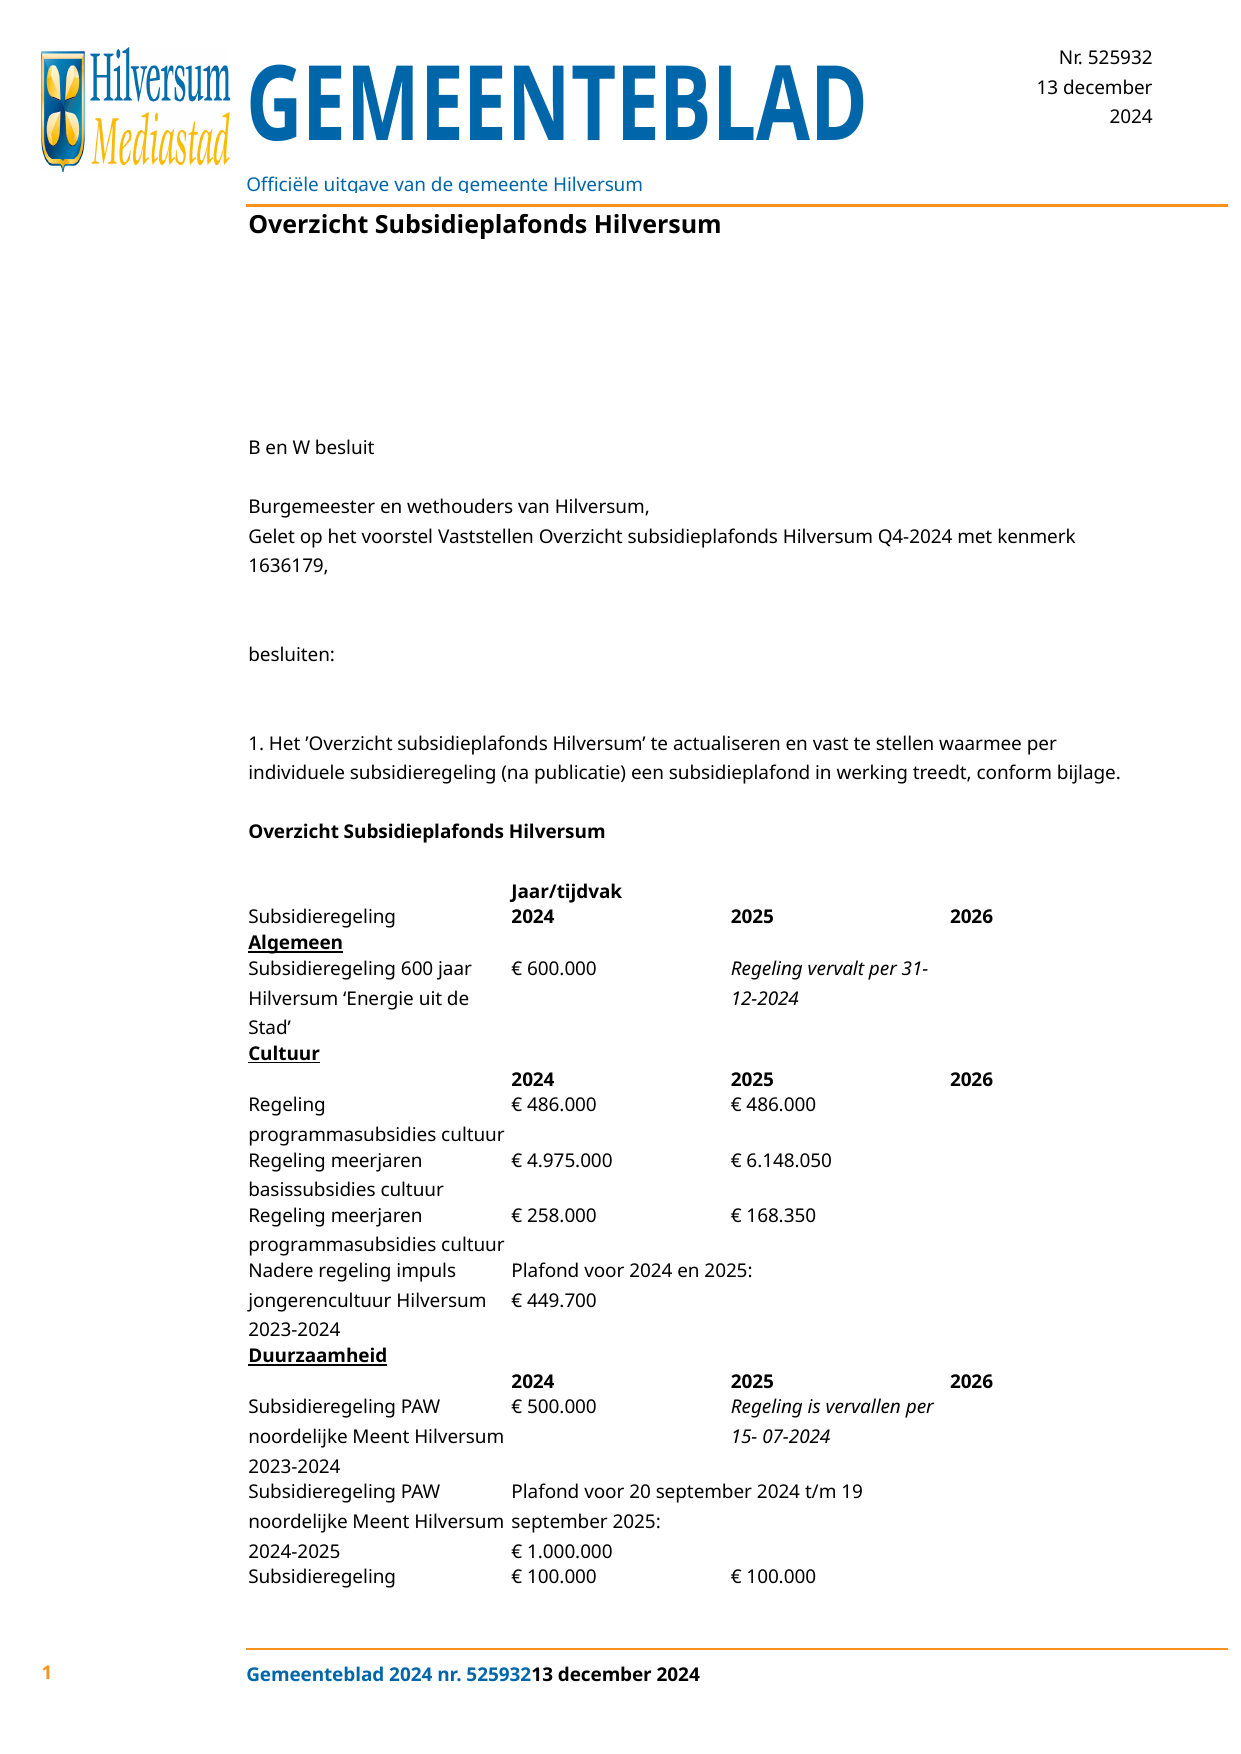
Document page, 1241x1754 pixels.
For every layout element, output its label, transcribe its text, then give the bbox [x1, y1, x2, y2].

table_cell 2026 [950, 1066, 1152, 1091]
table_cell [950, 1258, 1152, 1342]
table_cell 2026 [950, 1368, 1152, 1394]
table_cell [950, 1147, 1152, 1202]
table_cell 2025 [731, 1066, 950, 1091]
table_cell [248, 1066, 511, 1091]
table_cell Plafond voor 2024 en 2025: € 449.700 [511, 1258, 950, 1342]
text B en W besluit [248, 434, 1152, 460]
table_header Jaar/tijdvak [511, 878, 1152, 904]
table_header [248, 878, 511, 904]
table_cell 2025 [731, 1368, 950, 1394]
table_cell [950, 1040, 1152, 1066]
text Overzicht Subsidieplafonds Hilversum [248, 819, 1152, 844]
table_cell Subsidieregeling 600 jaar Hilversum ‘Energie uit de Stad’ [248, 955, 511, 1040]
table_cell 2024 [511, 1066, 731, 1091]
table_cell [950, 1091, 1152, 1147]
text 1. Het ’Overzicht subsidieplafonds Hilversum’ te actualiseren en vast te stellen waarmee per individuele subsidieregeling (na publicatie) een subsidieplafond in werking treedt, conform bijlage. [248, 730, 1152, 785]
table_cell € 486.000 [731, 1091, 950, 1147]
table_cell 2024 [511, 904, 731, 929]
table_cell [248, 1368, 511, 1394]
table_cell Subsidieregeling PAW noordelijke Meent Hilversum 2024-2025 [248, 1479, 511, 1563]
table_cell Regeling meerjaren basissubsidies cultuur [248, 1147, 511, 1202]
table_cell 2026 [950, 904, 1152, 929]
table_cell 2024 [511, 1368, 731, 1394]
table_cell € 600.000 [511, 955, 731, 1040]
text Burgemeester en wethouders van Hilversum, [248, 493, 1152, 519]
table_cell Algemeen [248, 929, 950, 955]
table_cell € 486.000 [511, 1091, 731, 1147]
table_cell Regeling meerjaren programmasubsidies cultuur [248, 1202, 511, 1257]
table_cell Plafond voor 20 september 2024 t/m 19 september 2025: € 1.000.000 [511, 1479, 950, 1563]
table_cell Duurzaamheid [248, 1342, 950, 1368]
table_cell Subsidieregeling PAW noordelijke Meent Hilversum 2023-2024 [248, 1394, 511, 1479]
table_cell [950, 929, 1152, 955]
table_cell Nadere regeling impuls jongerencultuur Hilversum 2023-2024 [248, 1258, 511, 1342]
table_cell [950, 955, 1152, 1040]
table_cell Regeling is vervallen per 15- 07-2024 [731, 1394, 950, 1479]
text besluiten: [248, 641, 1152, 667]
table_cell € 258.000 [511, 1202, 731, 1257]
table_cell [950, 1342, 1152, 1368]
table_cell [950, 1394, 1152, 1479]
table_cell € 500.000 [511, 1394, 731, 1479]
table_cell € 4.975.000 [511, 1147, 731, 1202]
table_cell Regeling vervalt per 31-12-2024 [731, 955, 950, 1040]
table_cell Subsidieregeling [248, 904, 511, 929]
text Overzicht Subsidieplafonds Hilversum [248, 207, 1152, 241]
text Gelet op het voorstel Vaststellen Overzicht subsidieplafonds Hilversum Q4-2024 met kenmerk 1636179, [248, 523, 1152, 578]
table_cell [950, 1202, 1152, 1257]
table_cell [950, 1564, 1152, 1589]
table_cell € 100.000 [511, 1564, 731, 1589]
table_cell Regeling programmasubsidies cultuur [248, 1091, 511, 1147]
table_cell € 100.000 [731, 1564, 950, 1589]
table_cell 2025 [731, 904, 950, 929]
picture [41, 47, 231, 172]
table_cell Cultuur [248, 1040, 950, 1066]
table_cell Subsidieregeling [248, 1564, 511, 1589]
table_cell € 6.148.050 [731, 1147, 950, 1202]
table_cell [950, 1479, 1152, 1563]
table_cell € 168.350 [731, 1202, 950, 1257]
